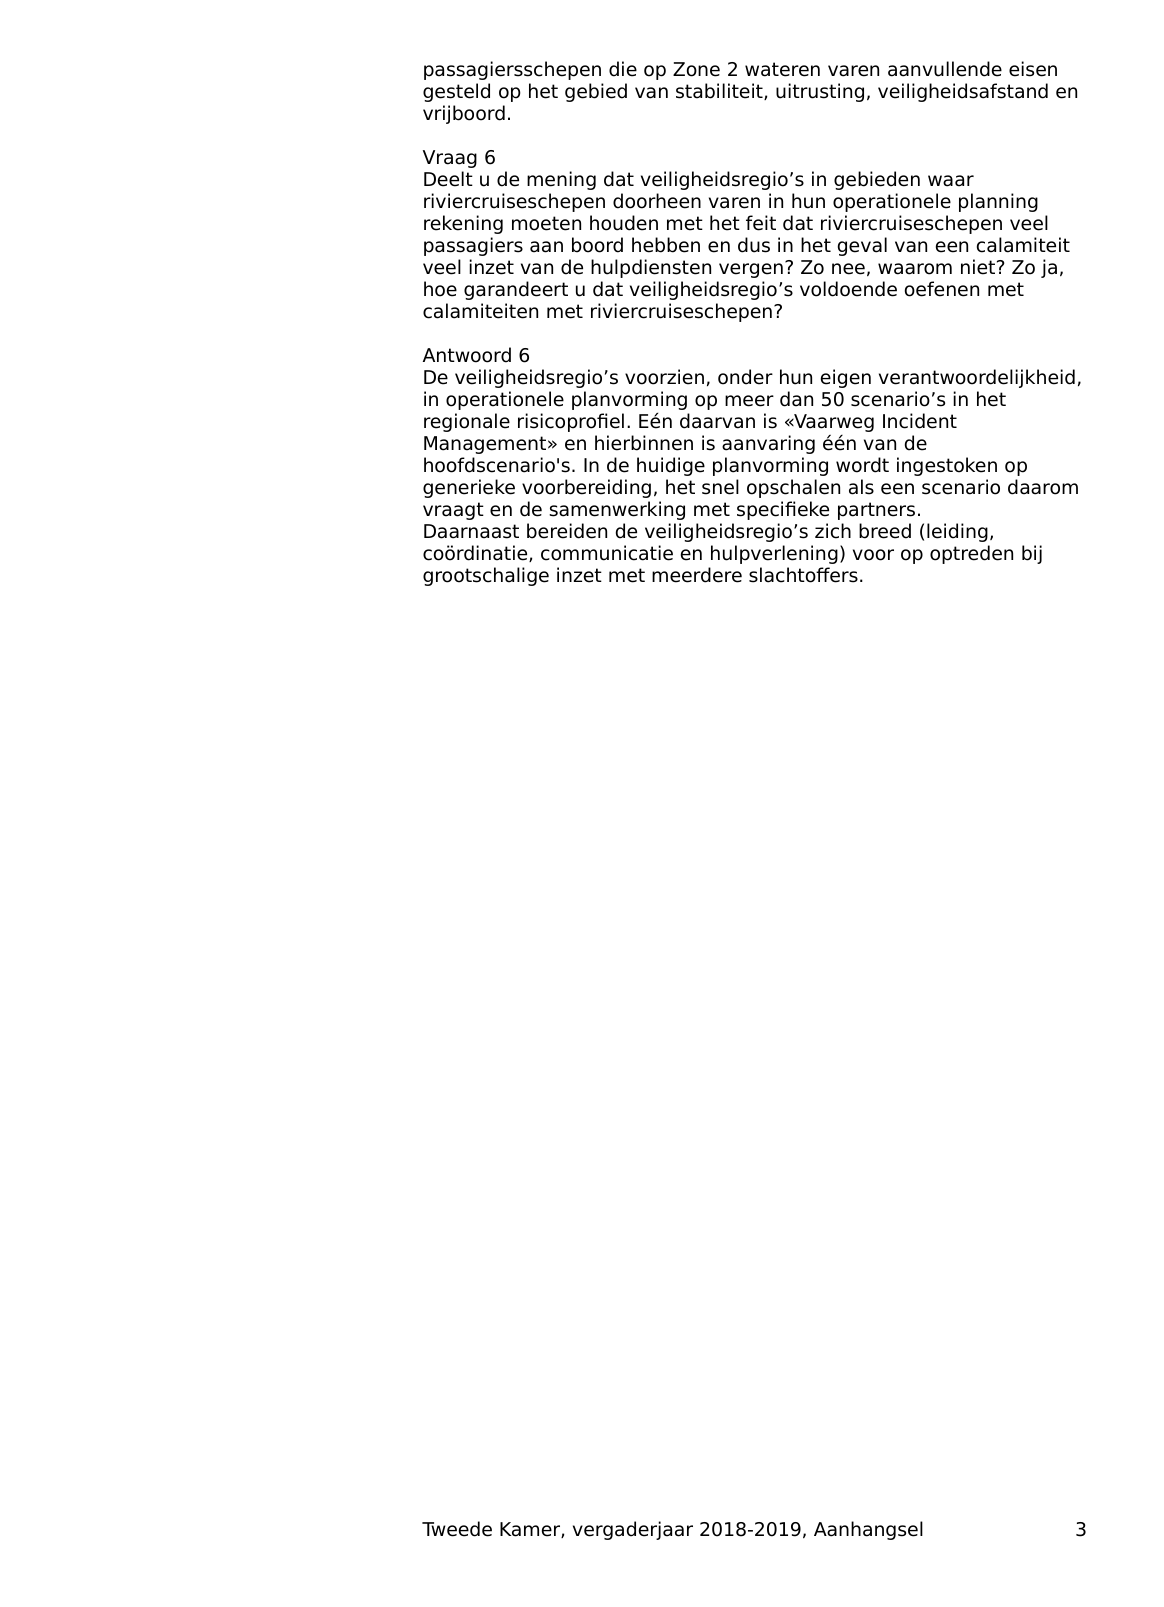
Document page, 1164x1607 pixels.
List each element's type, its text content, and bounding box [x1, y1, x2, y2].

text Antwoord 6 [422, 345, 1087, 367]
text Vraag 6 [422, 147, 1087, 169]
text De veiligheidsregio’s voorzien, onder hun eigen verantwoordelijkheid, in operationele planvorming op meer dan 50 scenario’s in het regionale risicoprofiel. Eén daarvan is «Vaarweg Incident Management» en hierbinnen is aanvaring één van de hoofdscenario's. In de huidige planvorming wordt ingestoken op generieke voorbereiding, het snel opschalen als een scenario daarom vraagt en de samenwerking met specifieke partners. [422, 367, 1087, 521]
text Deelt u de mening dat veiligheidsregio’s in gebieden waar riviercruiseschepen doorheen varen in hun operationele planning rekening moeten houden met het feit dat riviercruiseschepen veel passagiers aan boord hebben en dus in het geval van een calamiteit veel inzet van de hulpdiensten vergen? Zo nee, waarom niet? Zo ja, hoe garandeert u dat veiligheidsregio’s voldoende oefenen met calamiteiten met riviercruiseschepen? [422, 169, 1087, 323]
text Daarnaast bereiden de veiligheidsregio’s zich breed (leiding, coördinatie, communicatie en hulpverlening) voor op optreden bij grootschalige inzet met meerdere slachtoffers. [422, 521, 1087, 587]
text passagiersschepen die op Zone 2 wateren varen aanvullende eisen gesteld op het gebied van stabiliteit, uitrusting, veiligheidsafstand en vrijboord. [422, 59, 1087, 125]
